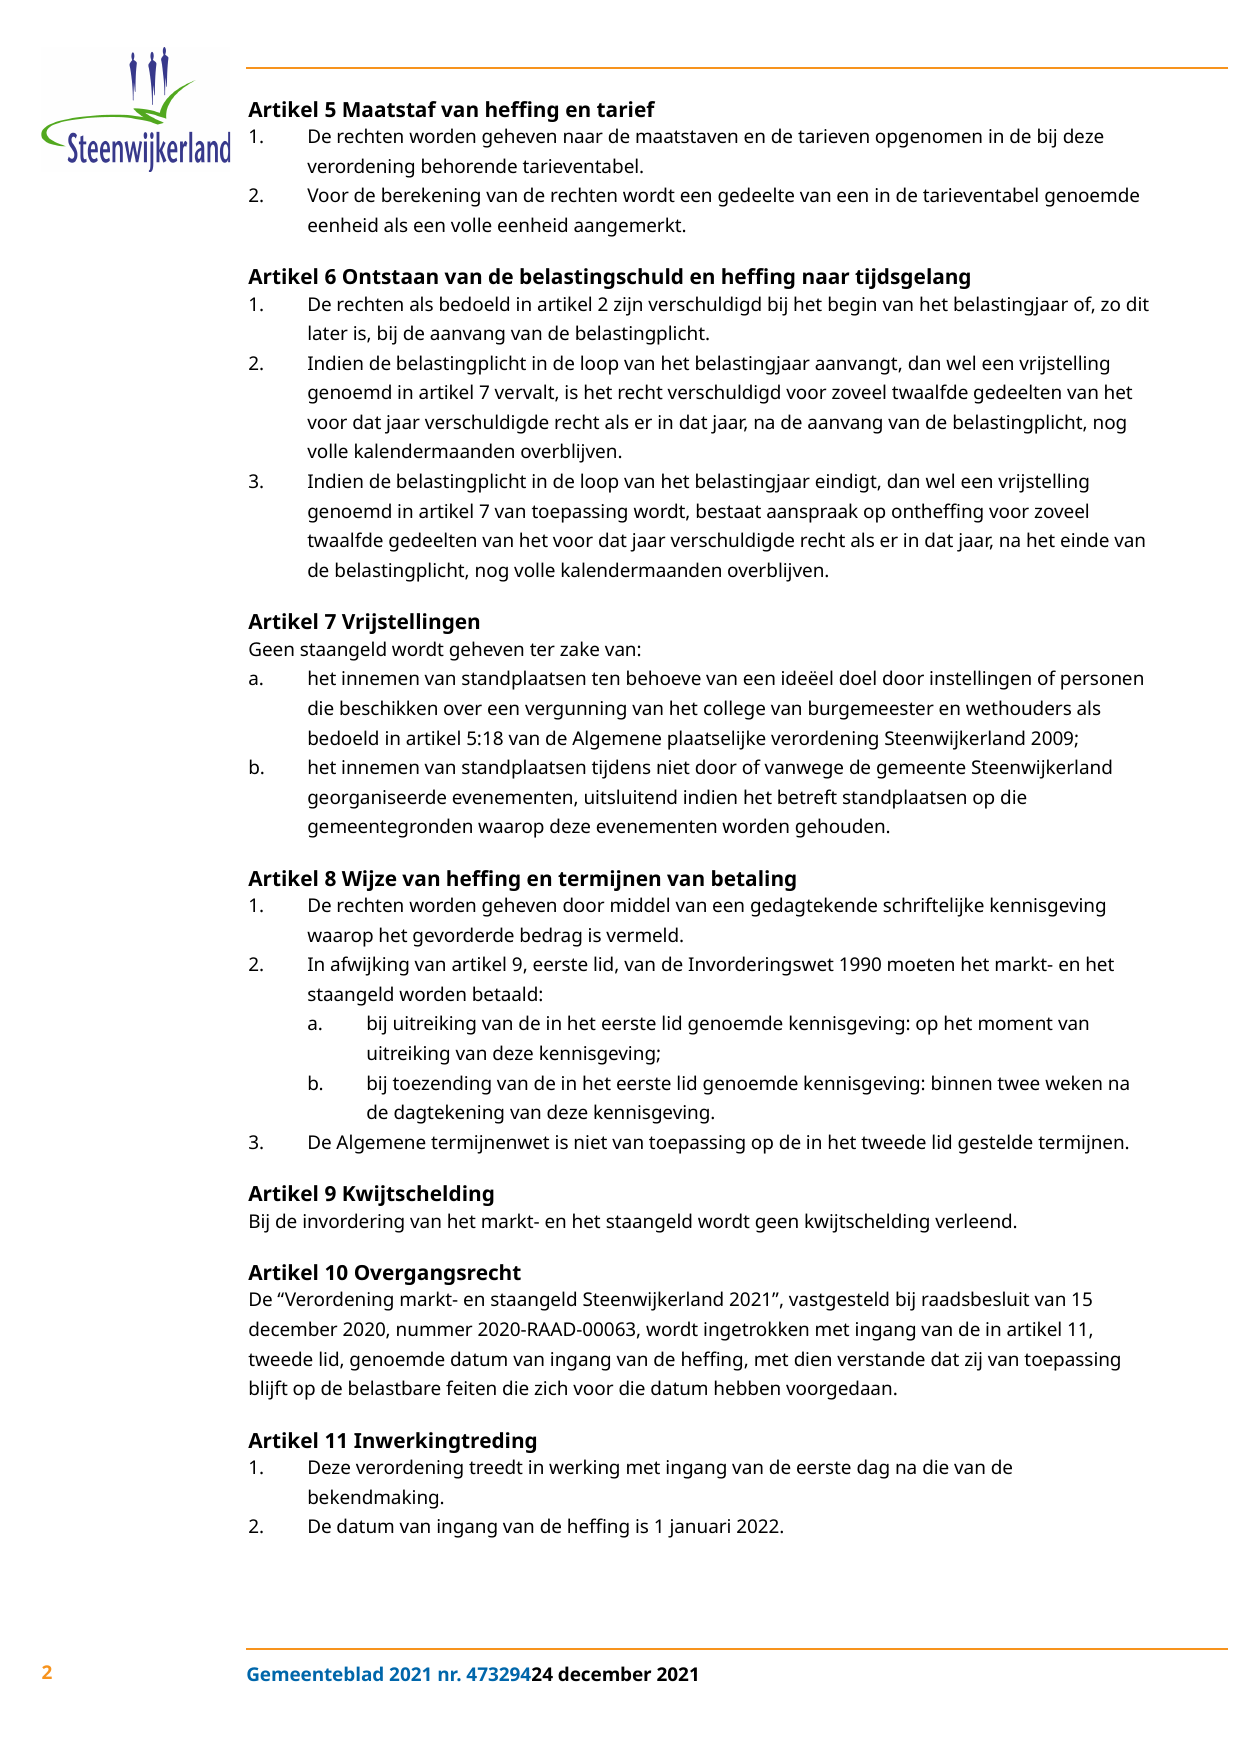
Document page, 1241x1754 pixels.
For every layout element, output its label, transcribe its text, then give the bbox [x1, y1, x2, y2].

text Artikel 11 Inwerkingtreding [248, 1426, 1152, 1454]
text Artikel 6 Ontstaan van de belastingschuld en heffing naar tijdsgelang [248, 262, 1152, 291]
text Bij de invordering van het markt- en het staangeld wordt geen kwijtschelding verleend. [248, 1208, 1152, 1233]
list Voor de berekening van de rechten wordt een gedeelte van een in de tarieventabel genoemde eenheid als een volle eenheid aangemerkt. [248, 182, 1152, 238]
text Artikel 5 Maatstaf van heffing en tarief [248, 95, 1152, 123]
text Artikel 10 Overgangsrecht [248, 1258, 1152, 1287]
list De rechten als bedoeld in artikel 2 zijn verschuldigd bij het begin van het belastingjaar of, zo dit later is, bij de aanvang van de belastingplicht. [248, 291, 1152, 346]
list bij uitreiking van de in het eerste lid genoemde kennisgeving: op het moment van uitreiking van deze kennisgeving; [307, 1011, 1152, 1066]
list Indien de belastingplicht in de loop van het belastingjaar eindigt, dan wel een vrijstelling genoemd in artikel 7 van toepassing wordt, bestaat aanspraak op ontheffing voor zoveel twaalfde gedeelten van het voor dat jaar verschuldigde recht als er in dat jaar, na het einde van de belastingplicht, nog volle kalendermaanden overblijven. [248, 468, 1152, 583]
list het innemen van standplaatsen tijdens niet door of vanwege de gemeente Steenwijkerland georganiseerde evenementen, uitsluitend indien het betreft standplaatsen op die gemeentegronden waarop deze evenementen worden gehouden. [248, 754, 1152, 839]
list het innemen van standplaatsen ten behoeve van een ideëel doel door instellingen of personen die beschikken over een vergunning van het college van burgemeester en wethouders als bedoeld in artikel 5:18 van de Algemene plaatselijke verordening Steenwijkerland 2009; [248, 666, 1152, 750]
text Geen staangeld wordt geheven ter zake van: [248, 636, 1152, 662]
list In afwijking van artikel 9, eerste lid, van de Invorderingswet 1990 moeten het markt- en het staangeld worden betaald: [248, 951, 1152, 1007]
text Artikel 8 Wijze van heffing en termijnen van betaling [248, 864, 1152, 892]
list bij toezending van de in het eerste lid genoemde kennisgeving: binnen twee weken na de dagtekening van deze kennisgeving. [307, 1070, 1152, 1125]
text Artikel 9 Kwijtschelding [248, 1179, 1152, 1208]
text Artikel 7 Vrijstellingen [248, 607, 1152, 636]
list De rechten worden geheven naar de maatstaven en de tarieven opgenomen in de bij deze verordening behorende tarieventabel. [248, 123, 1152, 178]
list De rechten worden geheven door middel van een gedagtekende schriftelijke kennisgeving waarop het gevorderde bedrag is vermeld. [248, 892, 1152, 948]
list Deze verordening treedt in werking met ingang van de eerste dag na die van de bekendmaking. [248, 1454, 1152, 1509]
list Indien de belastingplicht in de loop van het belastingjaar aanvangt, dan wel een vrijstelling genoemd in artikel 7 vervalt, is het recht verschuldigd voor zoveel twaalfde gedeelten van het voor dat jaar verschuldigde recht als er in dat jaar, na de aanvang van de belastingplicht, nog volle kalendermaanden overblijven. [248, 350, 1152, 464]
list De Algemene termijnenwet is niet van toepassing op de in het tweede lid gestelde termijnen. [248, 1129, 1152, 1155]
text De “Verordening markt- en staangeld Steenwijkerland 2021”, vastgesteld bij raadsbesluit van 15 december 2020, nummer 2020-RAAD-00063, wordt ingetrokken met ingang van de in artikel 11, tweede lid, genoemde datum van ingang van de heffing, met dien verstande dat zij van toepassing blijft op de belastbare feiten die zich voor die datum hebben voorgedaan. [248, 1287, 1152, 1401]
picture [41, 47, 231, 172]
list De datum van ingang van de heffing is 1 januari 2022. [248, 1513, 1152, 1539]
